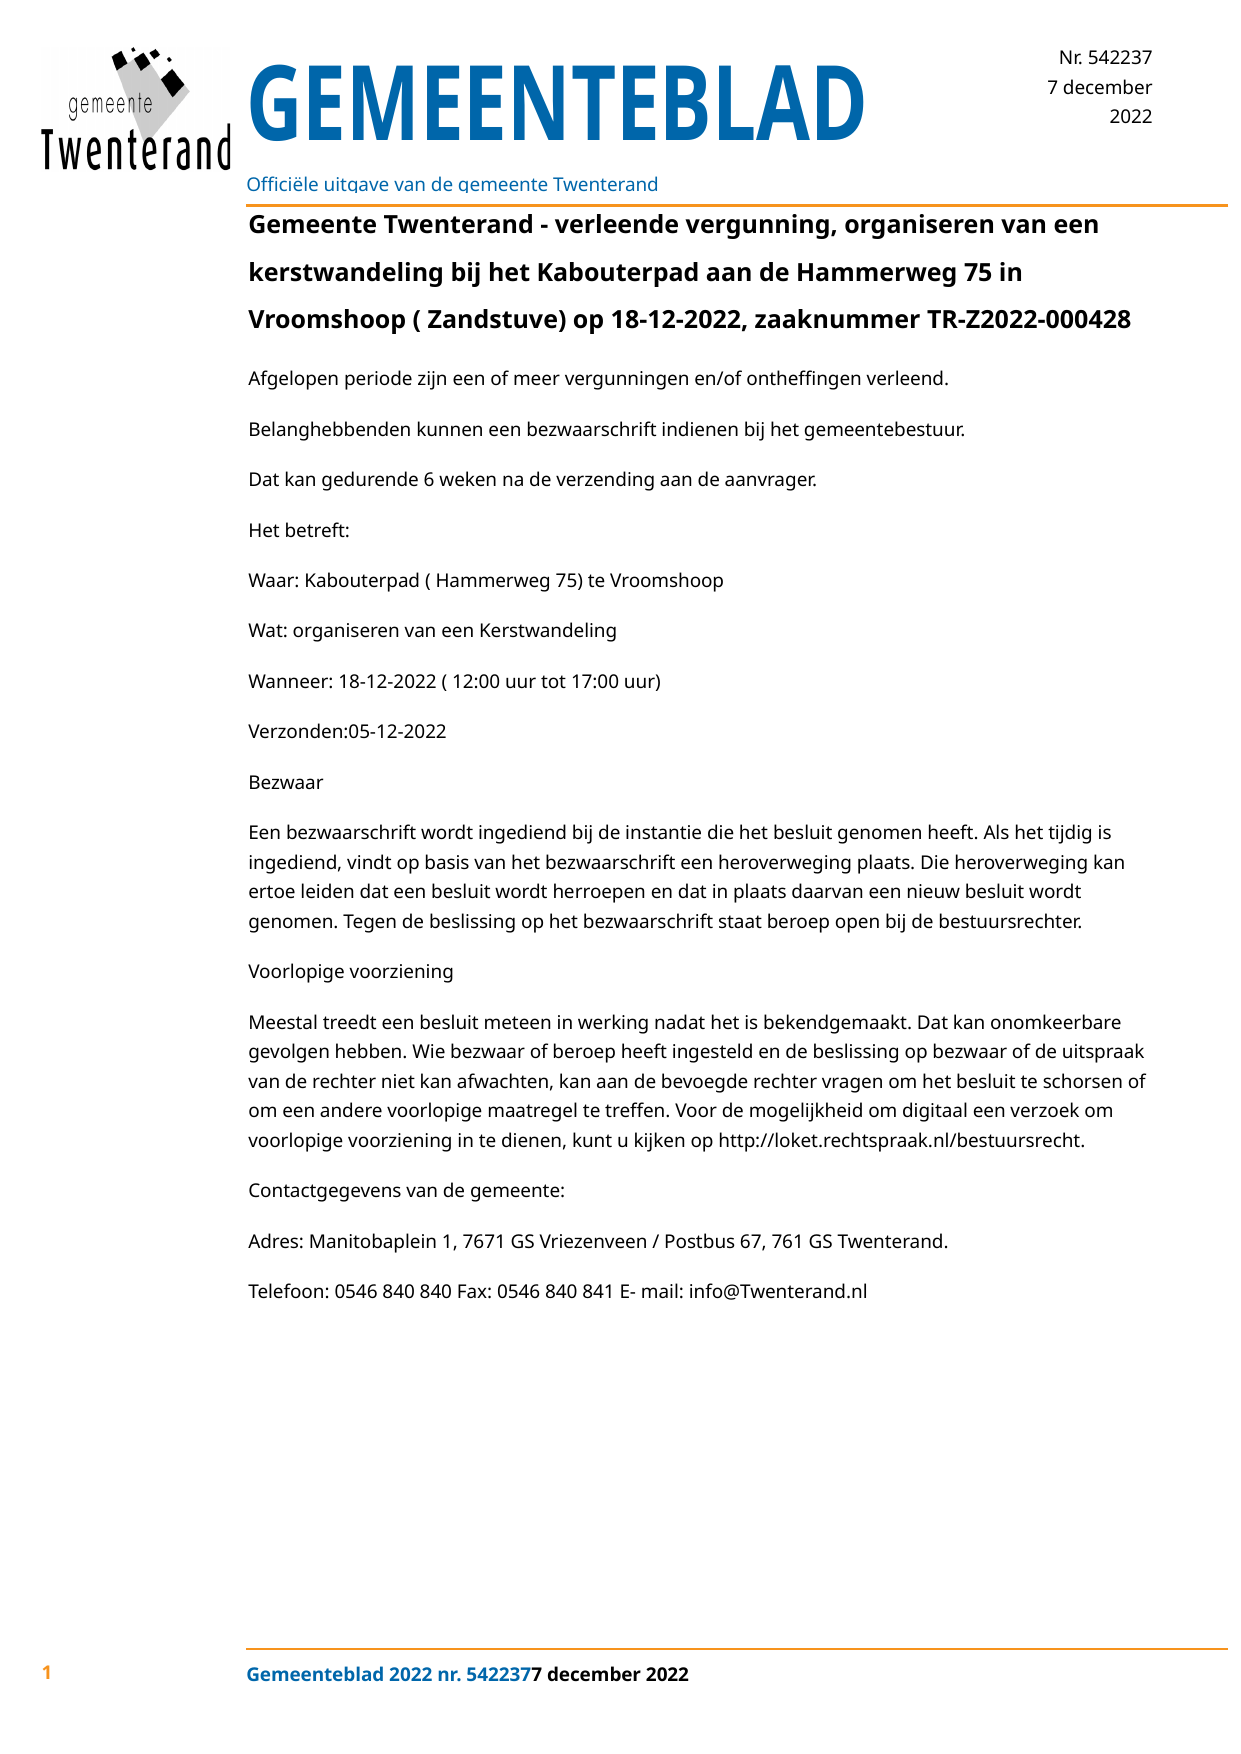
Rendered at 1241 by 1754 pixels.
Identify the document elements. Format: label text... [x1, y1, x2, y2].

text Meestal treedt een besluit meteen in werking nadat het is bekendgemaakt. Dat kan onomkeerbare gevolgen hebben. Wie bezwaar of beroep heeft ingesteld en de beslissing op bezwaar of de uitspraak van de rechter niet kan afwachten, kan aan de bevoegde rechter vragen om het besluit te schorsen of om een andere voorlopige maatregel te treffen. Voor de mogelijkheid om digitaal een verzoek om voorlopige voorziening in te dienen, kunt u kijken op http://loket.rechtspraak.nl/bestuursrecht. [248, 1009, 1152, 1153]
text Bezwaar [248, 769, 1152, 794]
text Het betreft: [248, 517, 1152, 542]
text Wanneer: 18-12-2022 ( 12:00 uur tot 17:00 uur) [248, 668, 1152, 694]
text Waar: Kabouterpad ( Hammerweg 75) te Vroomshoop [248, 567, 1152, 593]
text Belanghebbenden kunnen een bezwaarschrift indienen bij het gemeentebestuur. [248, 416, 1152, 442]
text Afgelopen periode zijn een of meer vergunningen en/of ontheffingen verleend. [248, 366, 1152, 391]
text Wat: organiseren van een Kerstwandeling [248, 618, 1152, 643]
text Telefoon: 0546 840 840 Fax: 0546 840 841 E- mail: info@Twenterand.nl [248, 1278, 1152, 1304]
text Een bezwaarschrift wordt ingediend bij de instantie die het besluit genomen heeft. Als het tijdig is ingediend, vindt op basis van het bezwaarschrift een heroverweging plaats. Die heroverweging kan ertoe leiden dat een besluit wordt herroepen en dat in plaats daarvan een nieuw besluit wordt genomen. Tegen de beslissing op het bezwaarschrift staat beroep open bij de bestuursrechter. [248, 819, 1152, 934]
text Voorlopige voorziening [248, 958, 1152, 984]
picture [41, 47, 231, 172]
text Adres: Manitobaplein 1, 7671 GS Vriezenveen / Postbus 67, 761 GS Twenterand. [248, 1228, 1152, 1254]
text Verzonden:05-12-2022 [248, 718, 1152, 744]
text Contactgegevens van de gemeente: [248, 1178, 1152, 1203]
text Dat kan gedurende 6 weken na de verzending aan de aanvrager. [248, 466, 1152, 492]
text Gemeente Twenterand - verleende vergunning, organiseren van een kerstwandeling bij het Kabouterpad aan de Hammerweg 75 in Vroomshoop ( Zandstuve) op 18-12-2022, zaaknummer TR-Z2022-000428 [248, 207, 1152, 336]
